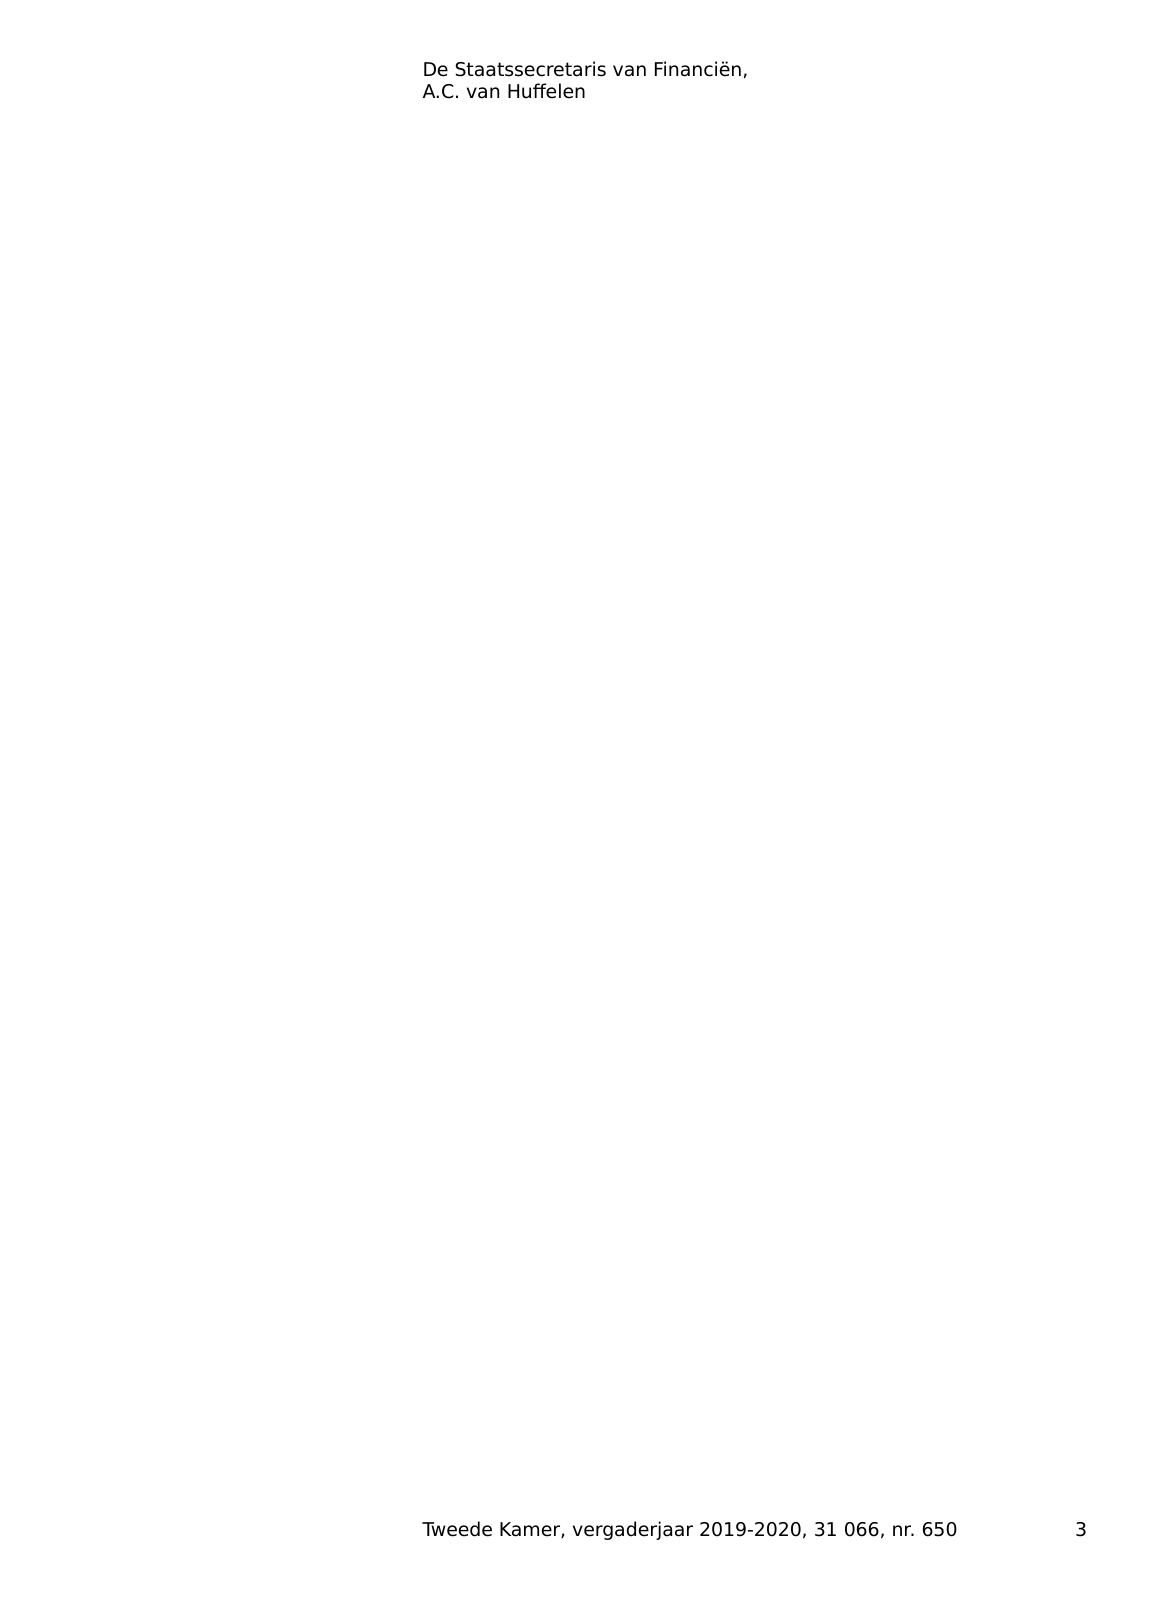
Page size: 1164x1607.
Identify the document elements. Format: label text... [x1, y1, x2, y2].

text De Staatssecretaris van Financiën, A.C. van Huffelen [422, 59, 1087, 103]
